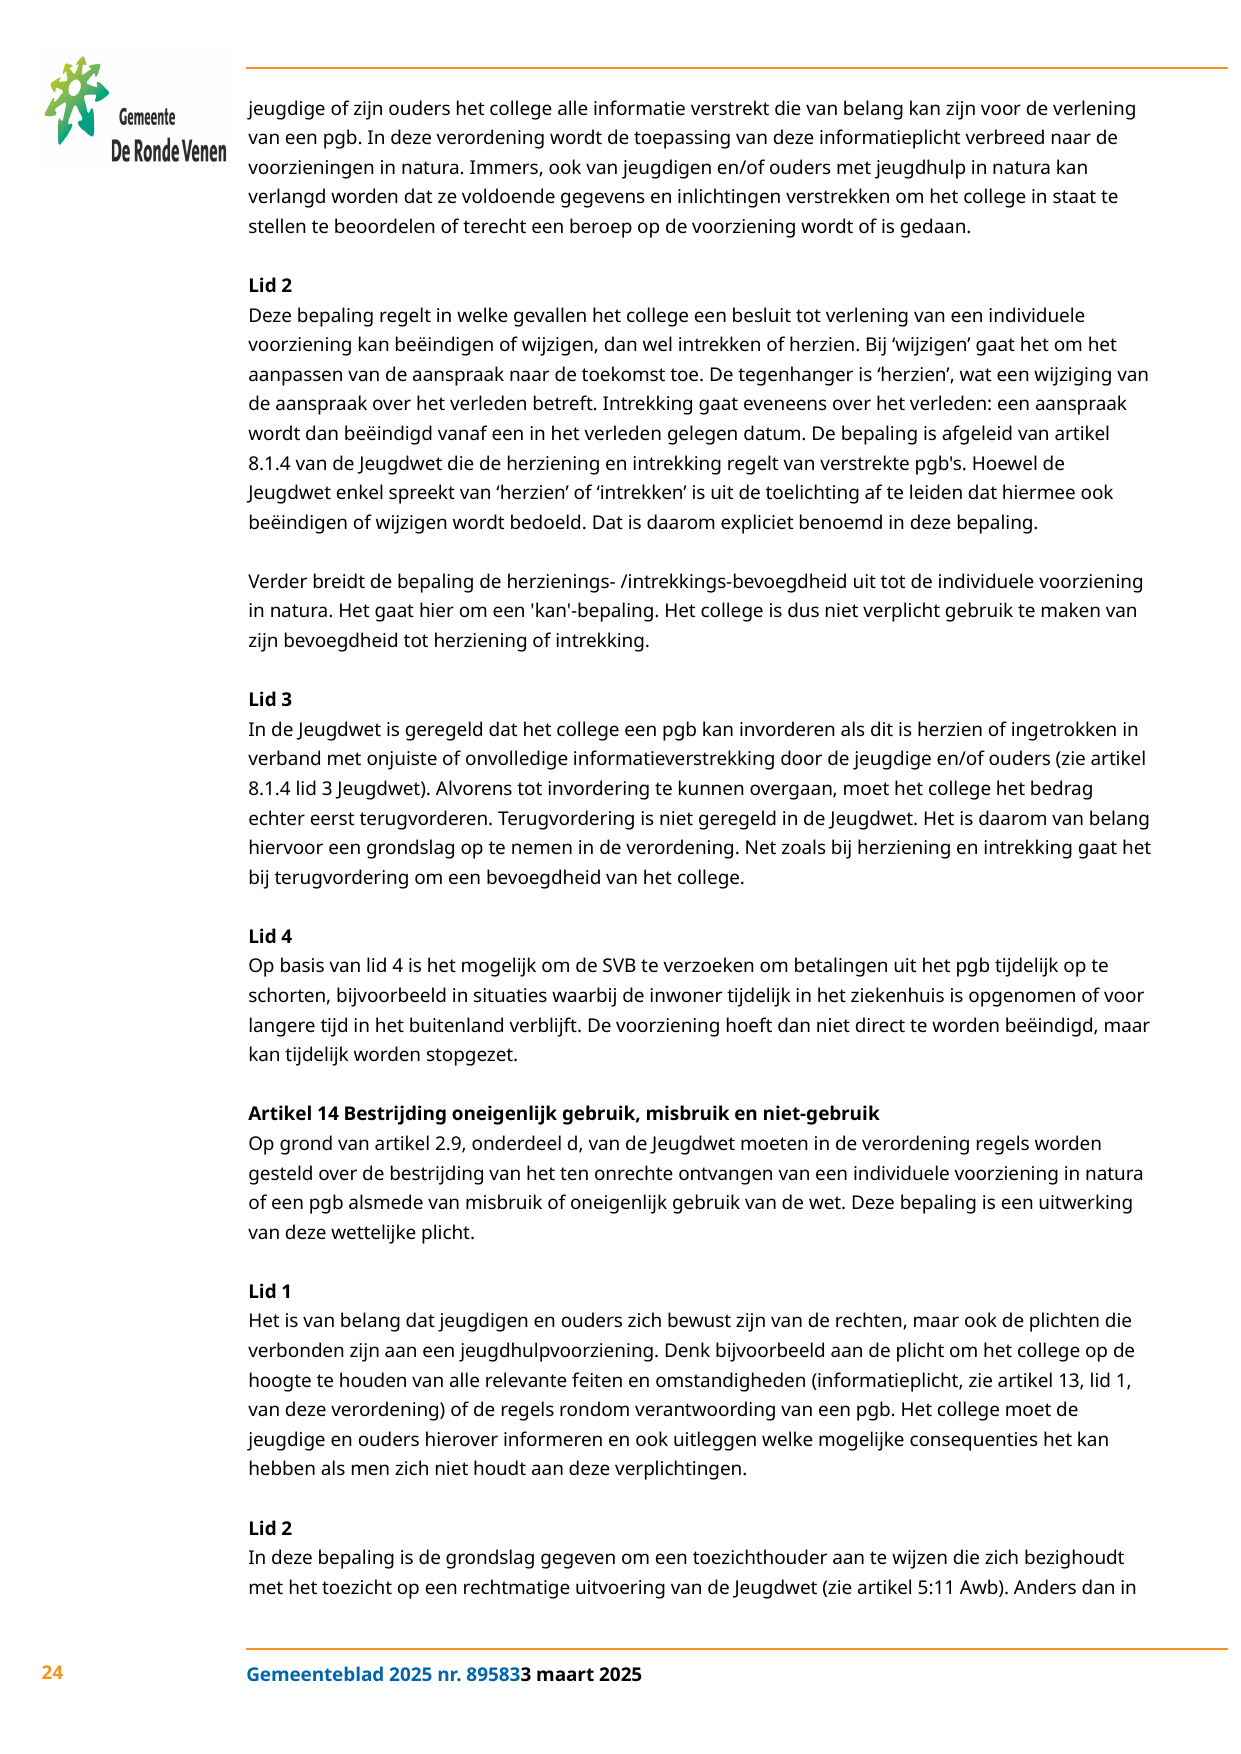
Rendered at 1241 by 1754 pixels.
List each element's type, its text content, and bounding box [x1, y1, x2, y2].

text Op grond van artikel 2.9, onderdeel d, van de Jeugdwet moeten in de verordening regels worden gesteld over de bestrijding van het ten onrechte ontvangen van een individuele voorziening in natura of een pgb alsmede van misbruik of oneigenlijk gebruik van de wet. Deze bepaling is een uitwerking van deze wettelijke plicht. [248, 1130, 1152, 1245]
text Lid 4 [248, 923, 1152, 949]
text Artikel 14 Bestrijding oneigenlijk gebruik, misbruik en niet-gebruik [248, 1101, 1152, 1126]
text Lid 2 [248, 272, 1152, 298]
text Het is van belang dat jeugdigen en ouders zich bewust zijn van de rechten, maar ook de plichten die verbonden zijn aan een jeugdhulpvoorziening. Denk bijvoorbeeld aan de plicht om het college op de hoogte te houden van alle relevante feiten en omstandigheden (informatieplicht, zie artikel 13, lid 1, van deze verordening) of de regels rondom verantwoording van een pgb. Het college moet de jeugdige en ouders hierover informeren en ook uitleggen welke mogelijke consequenties het kan hebben als men zich niet houdt aan deze verplichtingen. [248, 1308, 1152, 1481]
picture [41, 47, 231, 172]
text Verder breidt de bepaling de herzienings- /intrekkings-bevoegdheid uit tot de individuele voorziening in natura. Het gaat hier om een 'kan'-bepaling. Het college is dus niet verplicht gebruik te maken van zijn bevoegdheid tot herziening of intrekking. [248, 568, 1152, 653]
text Op basis van lid 4 is het mogelijk om de SVB te verzoeken om betalingen uit het pgb tijdelijk op te schorten, bijvoorbeeld in situaties waarbij de inwoner tijdelijk in het ziekenhuis is opgenomen of voor langere tijd in het buitenland verblijft. De voorziening hoeft dan niet direct te worden beëindigd, maar kan tijdelijk worden stopgezet. [248, 953, 1152, 1067]
text Lid 1 [248, 1278, 1152, 1304]
text jeugdige of zijn ouders het college alle informatie verstrekt die van belang kan zijn voor de verlening van een pgb. In deze verordening wordt de toepassing van deze informatieplicht verbreed naar de voorzieningen in natura. Immers, ook van jeugdigen en/of ouders met jeugdhulp in natura kan verlangd worden dat ze voldoende gegevens en inlichtingen verstrekken om het college in staat te stellen te beoordelen of terecht een beroep op de voorziening wordt of is gedaan. [248, 95, 1152, 239]
text Lid 3 [248, 686, 1152, 712]
text Lid 2 [248, 1515, 1152, 1541]
text Deze bepaling regelt in welke gevallen het college een besluit tot verlening van een individuele voorziening kan beëindigen of wijzigen, dan wel intrekken of herzien. Bij ‘wijzigen’ gaat het om het aanpassen van de aanspraak naar de toekomst toe. De tegenhanger is ‘herzien’, wat een wijziging van de aanspraak over het verleden betreft. Intrekking gaat eveneens over het verleden: een aanspraak wordt dan beëindigd vanaf een in het verleden gelegen datum. De bepaling is afgeleid van artikel 8.1.4 van de Jeugdwet die de herziening en intrekking regelt van verstrekte pgb's. Hoewel de Jeugdwet enkel spreekt van ‘herzien’ of ‘intrekken’ is uit de toelichting af te leiden dat hiermee ook beëindigen of wijzigen wordt bedoeld. Dat is daarom expliciet benoemd in deze bepaling. [248, 302, 1152, 535]
text In deze bepaling is de grondslag gegeven om een toezichthouder aan te wijzen die zich bezighoudt met het toezicht op een rechtmatige uitvoering van de Jeugdwet (zie artikel 5:11 Awb). Anders dan in [248, 1544, 1152, 1600]
text In de Jeugdwet is geregeld dat het college een pgb kan invorderen als dit is herzien of ingetrokken in verband met onjuiste of onvolledige informatieverstrekking door de jeugdige en/of ouders (zie artikel 8.1.4 lid 3 Jeugdwet). Alvorens tot invordering te kunnen overgaan, moet het college het bedrag echter eerst terugvorderen. Terugvordering is niet geregeld in de Jeugdwet. Het is daarom van belang hiervoor een grondslag op te nemen in de verordening. Net zoals bij herziening en intrekking gaat het bij terugvordering om een bevoegdheid van het college. [248, 716, 1152, 890]
